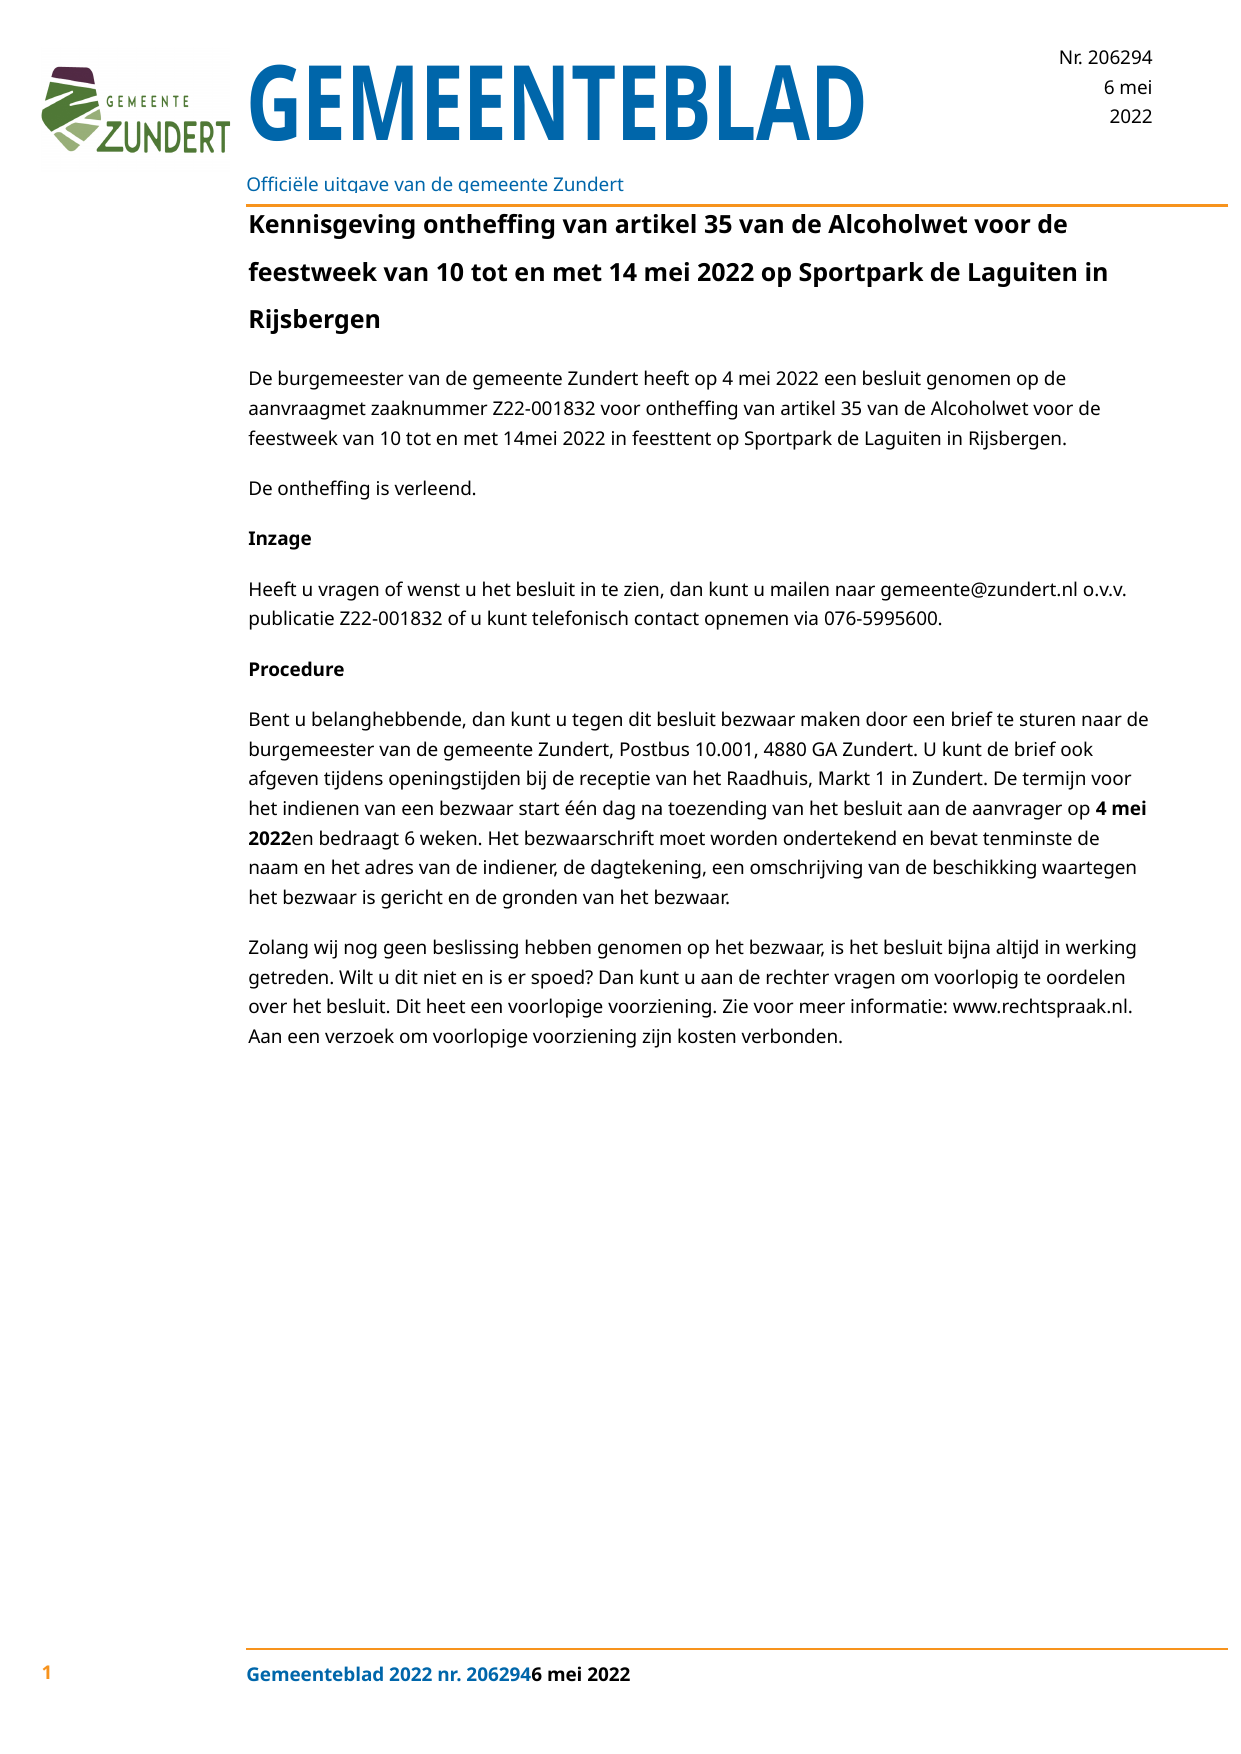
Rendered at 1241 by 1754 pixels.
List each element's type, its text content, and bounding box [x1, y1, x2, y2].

text Inzage [248, 526, 1152, 551]
text Zolang wij nog geen beslissing hebben genomen op het bezwaar, is het besluit bijna altijd in werking getreden. Wilt u dit niet en is er spoed? Dan kunt u aan de rechter vragen om voorlopig te oordelen over het besluit. Dit heet een voorlopige voorziening. Zie voor meer informatie: www.rechtspraak.nl. Aan een verzoek om voorlopige voorziening zijn kosten verbonden. [248, 934, 1152, 1049]
picture [41, 47, 231, 172]
text De burgemeester van de gemeente Zundert heeft op 4 mei 2022 een besluit genomen op de aanvraagmet zaaknummer Z22-001832 voor ontheffing van artikel 35 van de Alcoholwet voor de feestweek van 10 tot en met 14mei 2022 in feesttent op Sportpark de Laguiten in Rijsbergen. [248, 366, 1152, 450]
text Kennisgeving ontheffing van artikel 35 van de Alcoholwet voor de feestweek van 10 tot en met 14 mei 2022 op Sportpark de Laguiten in Rijsbergen [248, 207, 1152, 336]
text Heeft u vragen of wenst u het besluit in te zien, dan kunt u mailen naar gemeente@zundert.nl o.v.v. publicatie Z22-001832 of u kunt telefonisch contact opnemen via 076-5995600. [248, 576, 1152, 631]
text Procedure [248, 656, 1152, 682]
text De ontheffing is verleend. [248, 475, 1152, 501]
text Bent u belanghebbende, dan kunt u tegen dit besluit bezwaar maken door een brief te sturen naar de burgemeester van de gemeente Zundert, Postbus 10.001, 4880 GA Zundert. U kunt de brief ook afgeven tijdens openingstijden bij de receptie van het Raadhuis, Markt 1 in Zundert. De termijn voor het indienen van een bezwaar start één dag na toezending van het besluit aan de aanvrager op 4 mei 2022en bedraagt 6 weken. Het bezwaarschrift moet worden ondertekend en bevat tenminste de naam en het adres van de indiener, de dagtekening, een omschrijving van de beschikking waartegen het bezwaar is gericht en de gronden van het bezwaar. [248, 706, 1152, 909]
